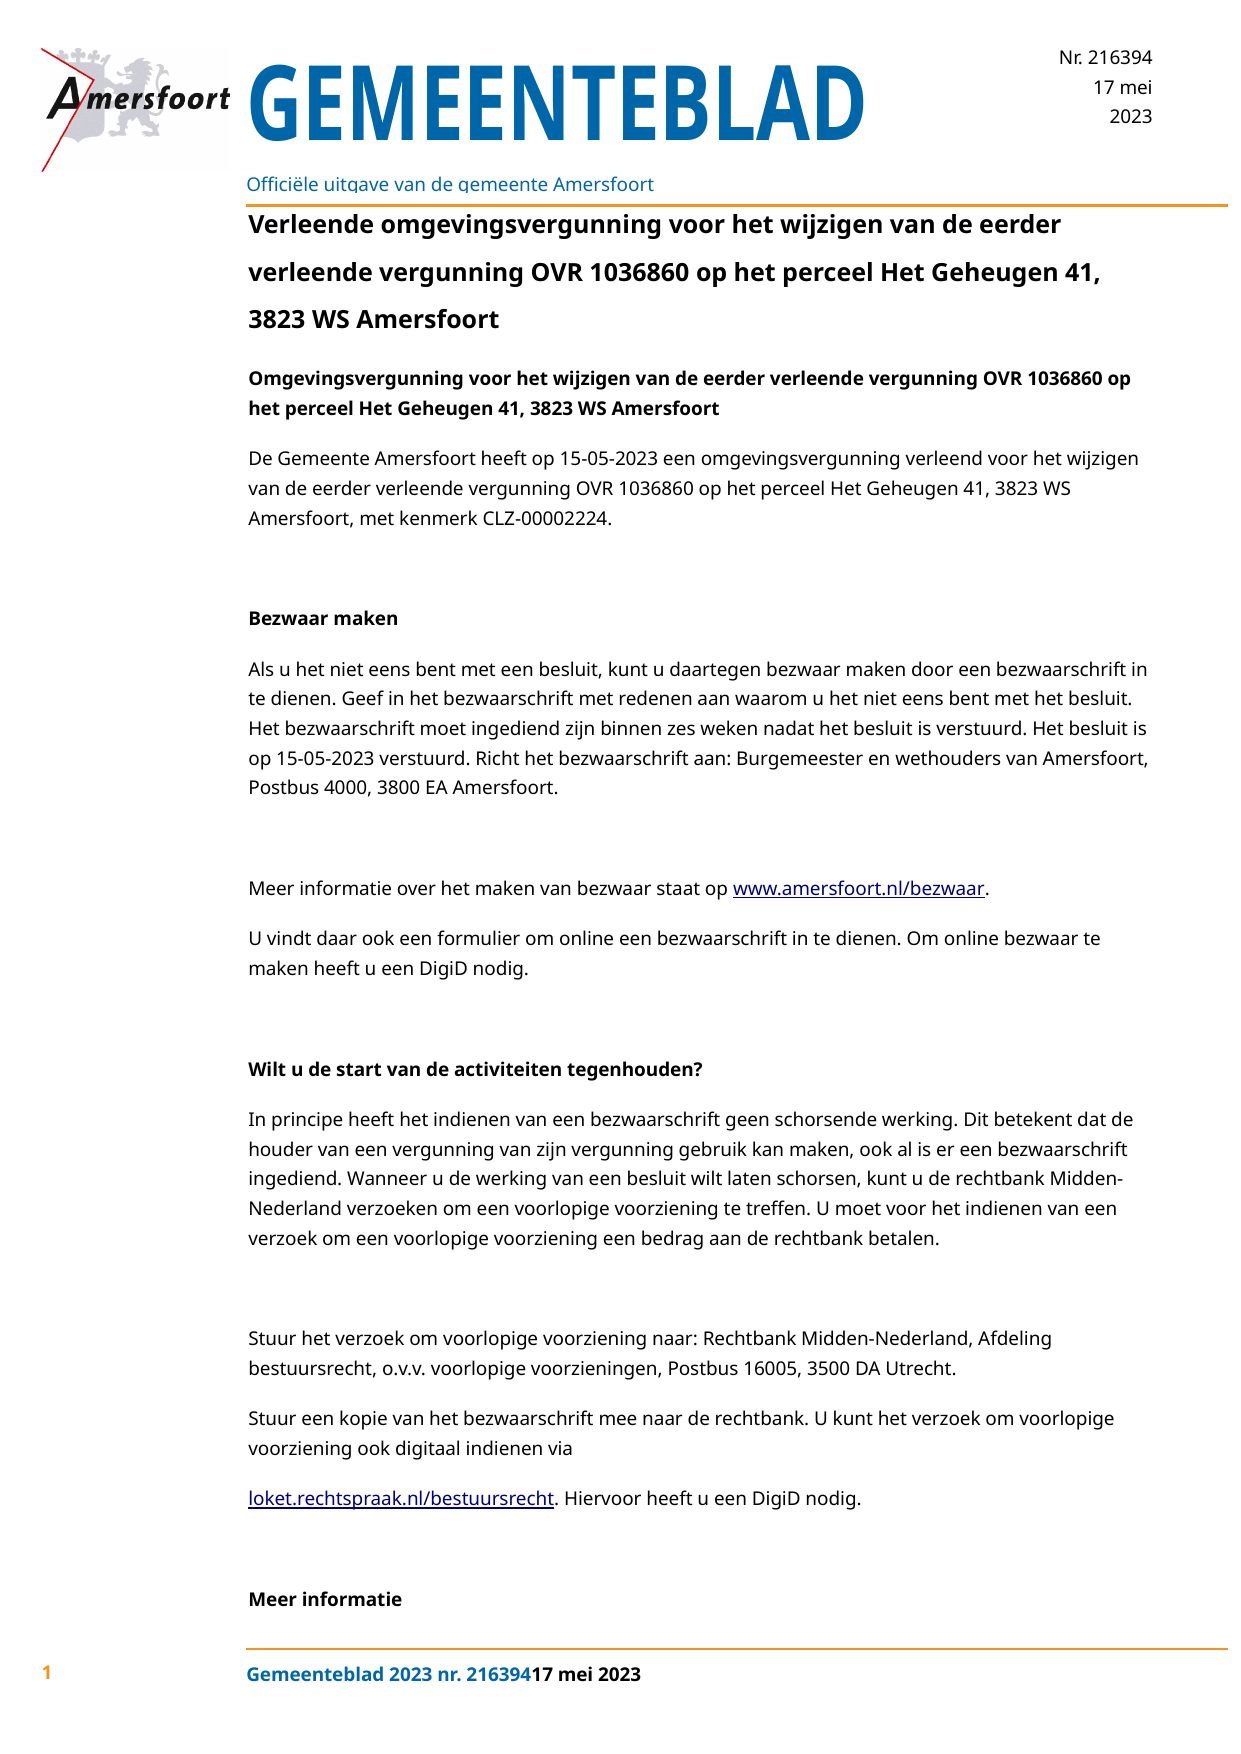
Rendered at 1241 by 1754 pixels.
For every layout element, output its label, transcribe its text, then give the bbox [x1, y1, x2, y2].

text Stuur een kopie van het bezwaarschrift mee naar de rechtbank. U kunt het verzoek om voorlopige voorziening ook digitaal indienen via [248, 1406, 1152, 1461]
text De Gemeente Amersfoort heeft op 15-05-2023 een omgevingsvergunning verleend voor het wijzigen van de eerder verleende vergunning OVR 1036860 op het perceel Het Geheugen 41, 3823 WS Amersfoort, met kenmerk CLZ-00002224. [248, 446, 1152, 530]
text Meer informatie over het maken van bezwaar staat op www.amersfoort.nl/bezwaar. [248, 875, 1152, 901]
text Als u het niet eens bent met een besluit, kunt u daartegen bezwaar maken door een bezwaarschrift in te dienen. Geef in het bezwaarschrift met redenen aan waarom u het niet eens bent met het besluit. Het bezwaarschrift moet ingediend zijn binnen zes weken nadat het besluit is verstuurd. Het besluit is op 15-05-2023 verstuurd. Richt het bezwaarschrift aan: Burgemeester en wethouders van Amersfoort, Postbus 4000, 3800 EA Amersfoort. [248, 656, 1152, 800]
text Bezwaar maken [248, 606, 1152, 631]
picture [41, 47, 231, 172]
text Stuur het verzoek om voorlopige voorziening naar: Rechtbank Midden-Nederland, Afdeling bestuursrecht, o.v.v. voorlopige voorzieningen, Postbus 16005, 3500 DA Utrecht. [248, 1326, 1152, 1381]
text Wilt u de start van de activiteiten tegenhouden? [248, 1056, 1152, 1082]
text Verleende omgevingsvergunning voor het wijzigen van de eerder verleende vergunning OVR 1036860 op het perceel Het Geheugen 41, 3823 WS Amersfoort [248, 207, 1152, 336]
text Meer informatie [248, 1586, 1152, 1612]
text loket.rechtspraak.nl/bestuursrecht. Hiervoor heeft u een DigiD nodig. [248, 1486, 1152, 1511]
text U vindt daar ook een formulier om online een bezwaarschrift in te dienen. Om online bezwaar te maken heeft u een DigiD nodig. [248, 926, 1152, 981]
text Omgevingsvergunning voor het wijzigen van de eerder verleende vergunning OVR 1036860 op het perceel Het Geheugen 41, 3823 WS Amersfoort [248, 366, 1152, 421]
text In principe heeft het indienen van een bezwaarschrift geen schorsende werking. Dit betekent dat de houder van een vergunning van zijn vergunning gebruik kan maken, ook al is er een bezwaarschrift ingediend. Wanneer u de werking van een besluit wilt laten schorsen, kunt u de rechtbank Midden-Nederland verzoeken om een voorlopige voorziening te treffen. U moet voor het indienen van een verzoek om een voorlopige voorziening een bedrag aan de rechtbank betalen. [248, 1106, 1152, 1250]
